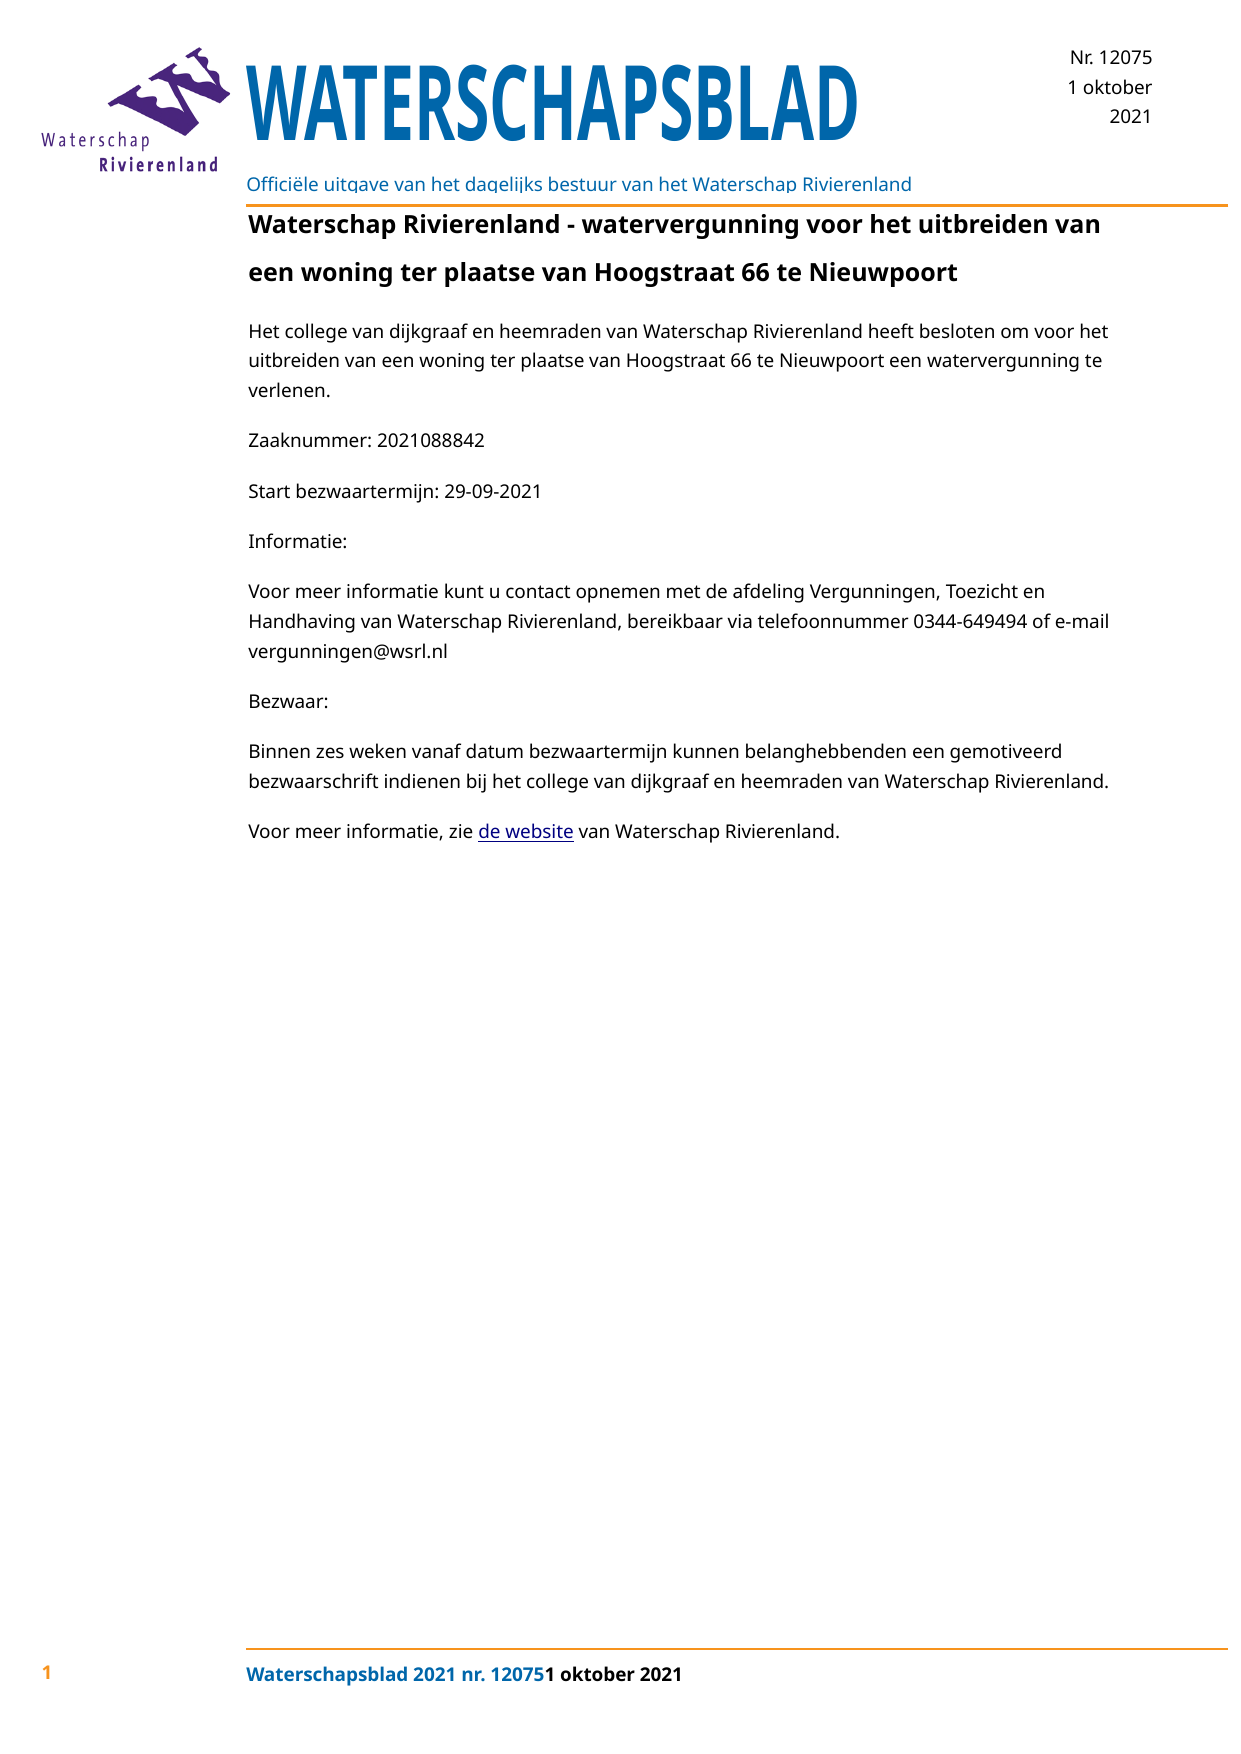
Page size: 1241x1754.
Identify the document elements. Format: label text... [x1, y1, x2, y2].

text Zaaknummer: 2021088842 [248, 427, 1152, 453]
text Waterschap Rivierenland - watervergunning voor het uitbreiden van een woning ter plaatse van Hoogstraat 66 te Nieuwpoort [248, 207, 1152, 288]
text Bezwaar: [248, 688, 1152, 714]
text Start bezwaartermijn: 29-09-2021 [248, 478, 1152, 504]
text Voor meer informatie kunt u contact opnemen met de afdeling Vergunningen, Toezicht en Handhaving van Waterschap Rivierenland, bereikbaar via telefoonnummer 0344-649494 of e-mail vergunningen@wsrl.nl [248, 579, 1152, 664]
picture [41, 47, 231, 172]
text Voor meer informatie, zie de website van Waterschap Rivierenland. [248, 819, 1152, 844]
text Informatie: [248, 528, 1152, 554]
text Het college van dijkgraaf en heemraden van Waterschap Rivierenland heeft besloten om voor het uitbreiden van een woning ter plaatse van Hoogstraat 66 te Nieuwpoort een watervergunning te verlenen. [248, 318, 1152, 403]
text Binnen zes weken vanaf datum bezwaartermijn kunnen belanghebbenden een gemotiveerd bezwaarschrift indienen bij het college van dijkgraaf en heemraden van Waterschap Rivierenland. [248, 739, 1152, 794]
